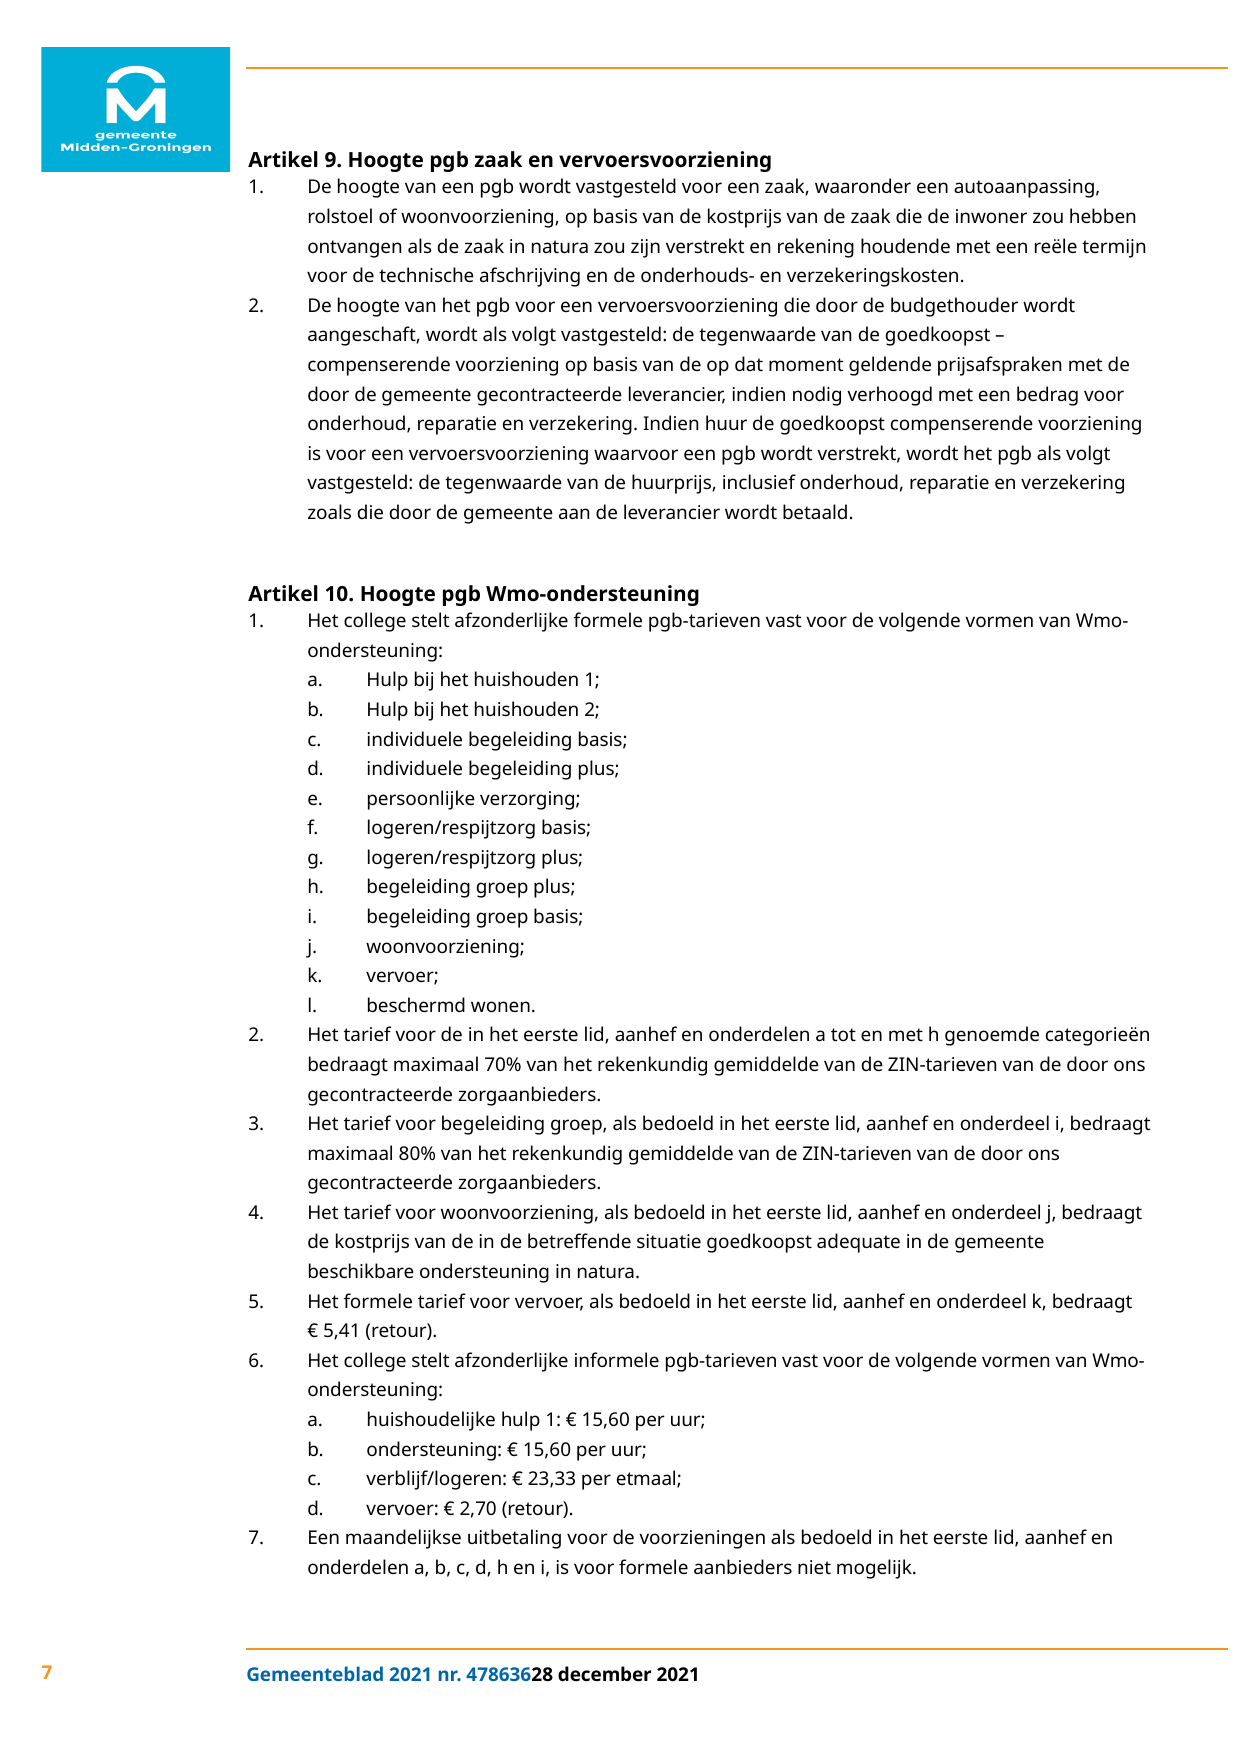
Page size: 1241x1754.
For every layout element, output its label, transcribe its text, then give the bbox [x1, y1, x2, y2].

list Een maandelijkse uitbetaling voor de voorzieningen als bedoeld in het eerste lid, aanhef en onderdelen a, b, c, d, h en i, is voor formele aanbieders niet mogelijk. [248, 1524, 1152, 1580]
list Het tarief voor de in het eerste lid, aanhef en onderdelen a tot en met h genoemde categorieën bedraagt maximaal 70% van het rekenkundig gemiddelde van de ZIN-tarieven van de door ons gecontracteerde zorgaanbieders. [248, 1022, 1152, 1107]
list beschermd wonen. [307, 992, 1152, 1018]
list individuele begeleiding plus; [307, 755, 1152, 781]
list Het college stelt afzonderlijke formele pgb-tarieven vast voor de volgende vormen van Wmo-ondersteuning: [248, 607, 1152, 663]
picture [184, 146, 190, 153]
picture [107, 89, 165, 122]
list logeren/respijtzorg basis; [307, 814, 1152, 840]
text Artikel 10. Hoogte pgb Wmo-ondersteuning [248, 579, 1152, 607]
picture [108, 66, 164, 82]
list Het tarief voor woonvoorziening, als bedoeld in het eerste lid, aanhef en onderdeel j, bedraagt de kostprijs van de in de betreffende situatie goedkoopst adequate in de gemeente beschikbare ondersteuning in natura. [248, 1199, 1152, 1284]
list individuele begeleiding basis; [307, 726, 1152, 752]
list Hulp bij het huishouden 2; [307, 696, 1152, 722]
list begeleiding groep basis; [307, 903, 1152, 929]
list De hoogte van het pgb voor een vervoersvoorziening die door de budgethouder wordt aangeschaft, wordt als volgt vastgesteld: de tegenwaarde van de goedkoopst – compenserende voorziening op basis van de op dat moment geldende prijsafspraken met de door de gemeente gecontracteerde leverancier, indien nodig verhoogd met een bedrag voor onderhoud, reparatie en verzekering. Indien huur de goedkoopst compenserende voorziening is voor een vervoersvoorziening waarvoor een pgb wordt verstrekt, wordt het pgb als volgt vastgesteld: de tegenwaarde van de huurprijs, inclusief onderhoud, reparatie en verzekering zoals die door de gemeente aan de leverancier wordt betaald. [248, 292, 1152, 525]
list persoonlijke verzorging; [307, 785, 1152, 811]
list Het college stelt afzonderlijke informele pgb-tarieven vast voor de volgende vormen van Wmo-ondersteuning: [248, 1347, 1152, 1402]
list vervoer; [307, 962, 1152, 988]
list begeleiding groep plus; [307, 874, 1152, 899]
list logeren/respijtzorg plus; [307, 844, 1152, 870]
list Het formele tarief voor vervoer, als bedoeld in het eerste lid, aanhef en onderdeel k, bedraagt € 5,41 (retour). [248, 1288, 1152, 1343]
text Artikel 9. Hoogte pgb zaak en vervoersvoorziening [248, 145, 1152, 174]
list woonvoorziening; [307, 933, 1152, 959]
list vervoer: € 2,70 (retour). [307, 1495, 1152, 1521]
list ondersteuning: € 15,60 per uur; [307, 1436, 1152, 1462]
list Het tarief voor begeleiding groep, als bedoeld in het eerste lid, aanhef en onderdeel i, bedraagt maximaal 80% van het rekenkundig gemiddelde van de ZIN-tarieven van de door ons gecontracteerde zorgaanbieders. [248, 1110, 1152, 1195]
list Hulp bij het huishouden 1; [307, 667, 1152, 692]
list huishoudelijke hulp 1: € 15,60 per uur; [307, 1406, 1152, 1432]
list De hoogte van een pgb wordt vastgesteld voor een zaak, waaronder een autoaanpassing, rolstoel of woonvoorziening, op basis van de kostprijs van de zaak die de inwoner zou hebben ontvangen als de zaak in natura zou zijn verstrekt en rekening houdende met een reële termijn voor de technische afschrijving en de onderhouds- en verzekeringskosten. [248, 174, 1152, 288]
list verblijf/logeren: € 23,33 per etmaal; [307, 1465, 1152, 1491]
